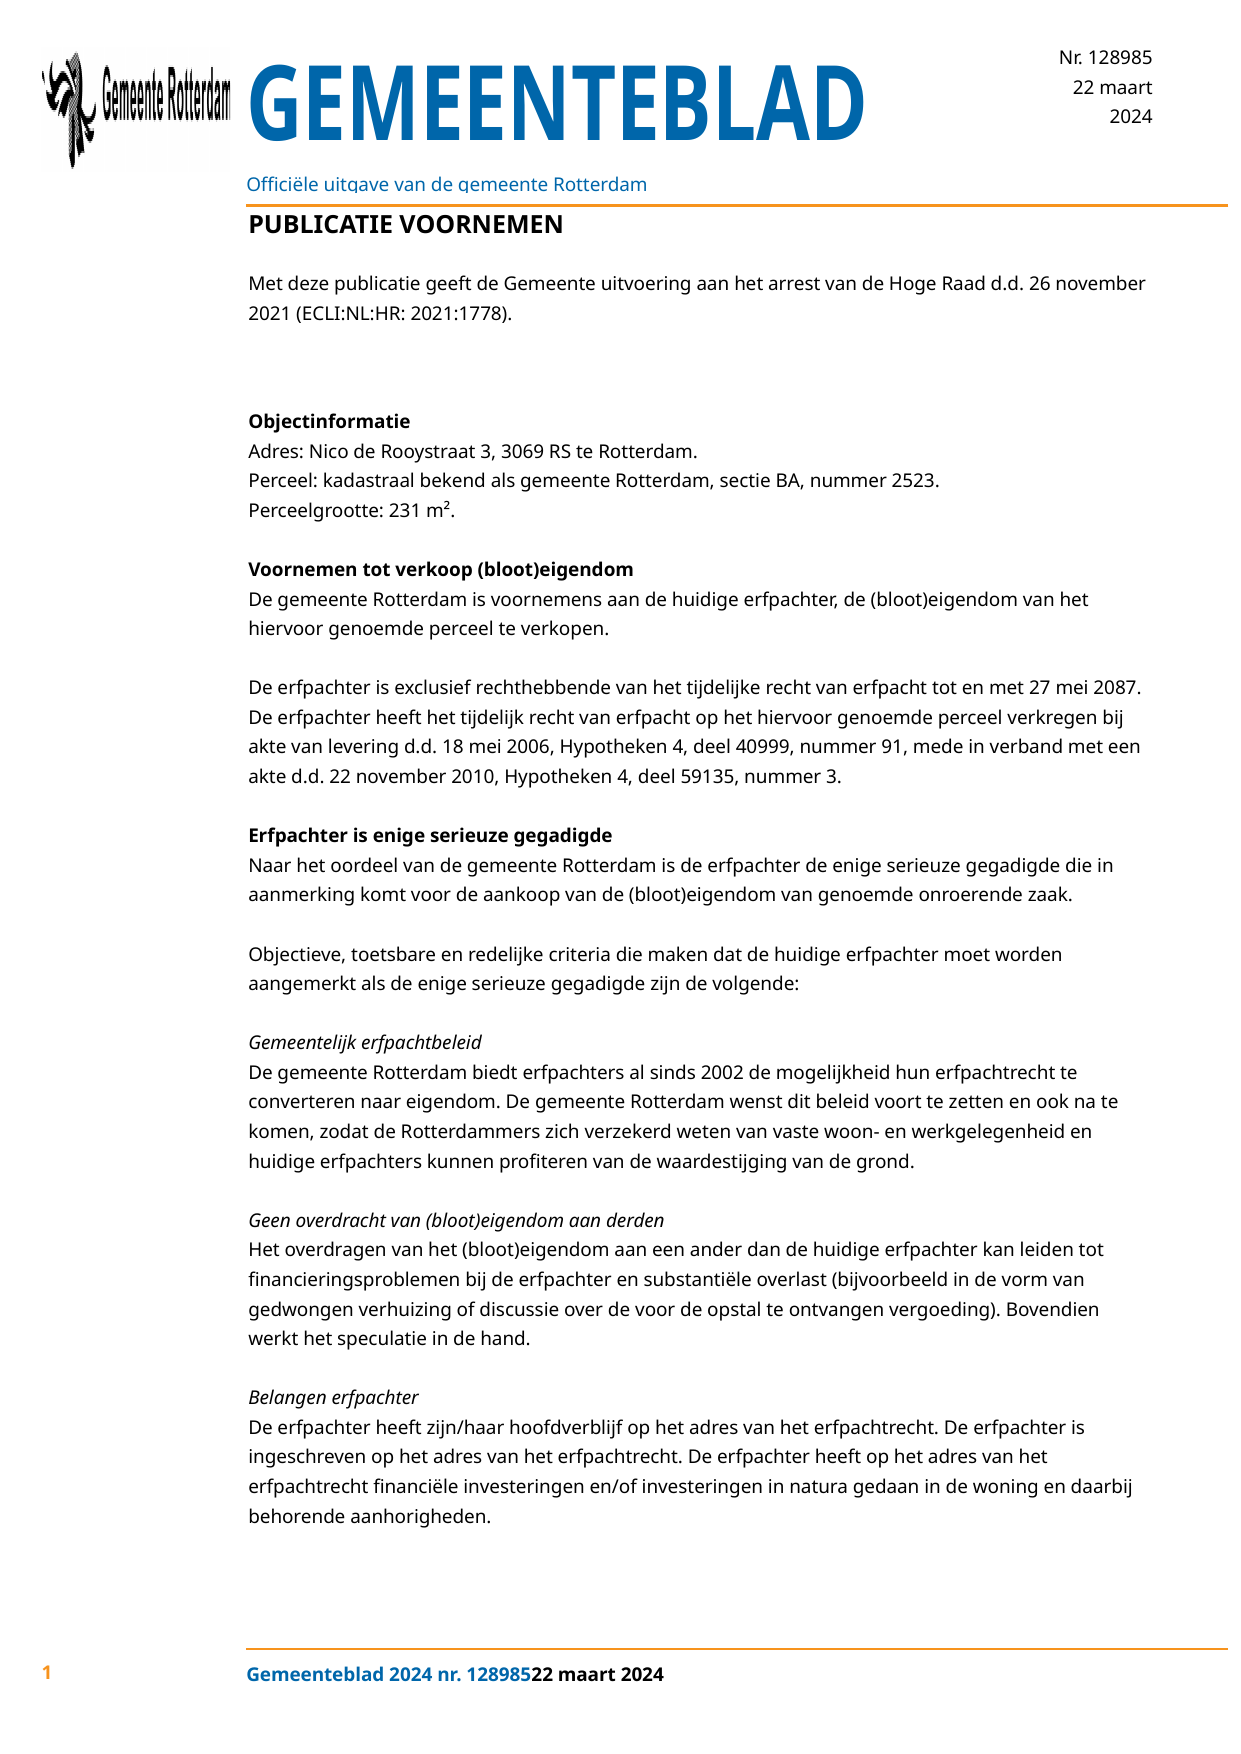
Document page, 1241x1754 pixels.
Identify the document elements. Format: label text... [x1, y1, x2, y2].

text Belangen erfpachter [248, 1384, 1152, 1410]
text Perceelgrootte: 231 m². [248, 497, 1152, 523]
text Objectinformatie [248, 408, 1152, 434]
text De erfpachter heeft zijn/haar hoofdverblijf op het adres van het erfpachtrecht. De erfpachter is ingeschreven op het adres van het erfpachtrecht. De erfpachter heeft op het adres van het erfpachtrecht financiële investeringen en/of investeringen in natura gedaan in de woning en daarbij behorende aanhorigheden. [248, 1414, 1152, 1529]
text PUBLICATIE VOORNEMEN [248, 207, 1152, 241]
text De gemeente Rotterdam is voornemens aan de huidige erfpachter, de (bloot)eigendom van het hiervoor genoemde perceel te verkopen. [248, 586, 1152, 641]
text Met deze publicatie geeft de Gemeente uitvoering aan het arrest van de Hoge Raad d.d. 26 november 2021 (ECLI:NL:HR: 2021:1778). [248, 270, 1152, 326]
picture [41, 47, 231, 172]
text Geen overdracht van (bloot)eigendom aan derden [248, 1207, 1152, 1233]
text Het overdragen van het (bloot)eigendom aan een ander dan de huidige erfpachter kan leiden tot financieringsproblemen bij de erfpachter en substantiële overlast (bijvoorbeeld in de vorm van gedwongen verhuizing of discussie over de voor de opstal te ontvangen vergoeding). Bovendien werkt het speculatie in de hand. [248, 1237, 1152, 1351]
text De gemeente Rotterdam biedt erfpachters al sinds 2002 de mogelijkheid hun erfpachtrecht te converteren naar eigendom. De gemeente Rotterdam wenst dit beleid voort te zetten en ook na te komen, zodat de Rotterdammers zich verzekerd weten van vaste woon- en werkgelegenheid en huidige erfpachters kunnen profiteren van de waardestijging van de grond. [248, 1059, 1152, 1174]
text Erfpachter is enige serieuze gegadigde [248, 822, 1152, 848]
text De erfpachter is exclusief rechthebbende van het tijdelijke recht van erfpacht tot en met 27 mei 2087. De erfpachter heeft het tijdelijk recht van erfpacht op het hiervoor genoemde perceel verkregen bij akte van levering d.d. 18 mei 2006, Hypotheken 4, deel 40999, nummer 91, mede in verband met een akte d.d. 22 november 2010, Hypotheken 4, deel 59135, nummer 3. [248, 674, 1152, 789]
text Perceel: kadastraal bekend als gemeente Rotterdam, sectie BA, nummer 2523. [248, 467, 1152, 493]
text Voornemen tot verkoop (bloot)eigendom [248, 556, 1152, 582]
text Naar het oordeel van de gemeente Rotterdam is de erfpachter de enige serieuze gegadigde die in aanmerking komt voor de aankoop van de (bloot)eigendom van genoemde onroerende zaak. [248, 852, 1152, 907]
text Gemeentelijk erfpachtbeleid [248, 1029, 1152, 1055]
text Objectieve, toetsbare en redelijke criteria die maken dat de huidige erfpachter moet worden aangemerkt als de enige serieuze gegadigde zijn de volgende: [248, 941, 1152, 996]
text Adres: Nico de Rooystraat 3, 3069 RS te Rotterdam. [248, 438, 1152, 464]
